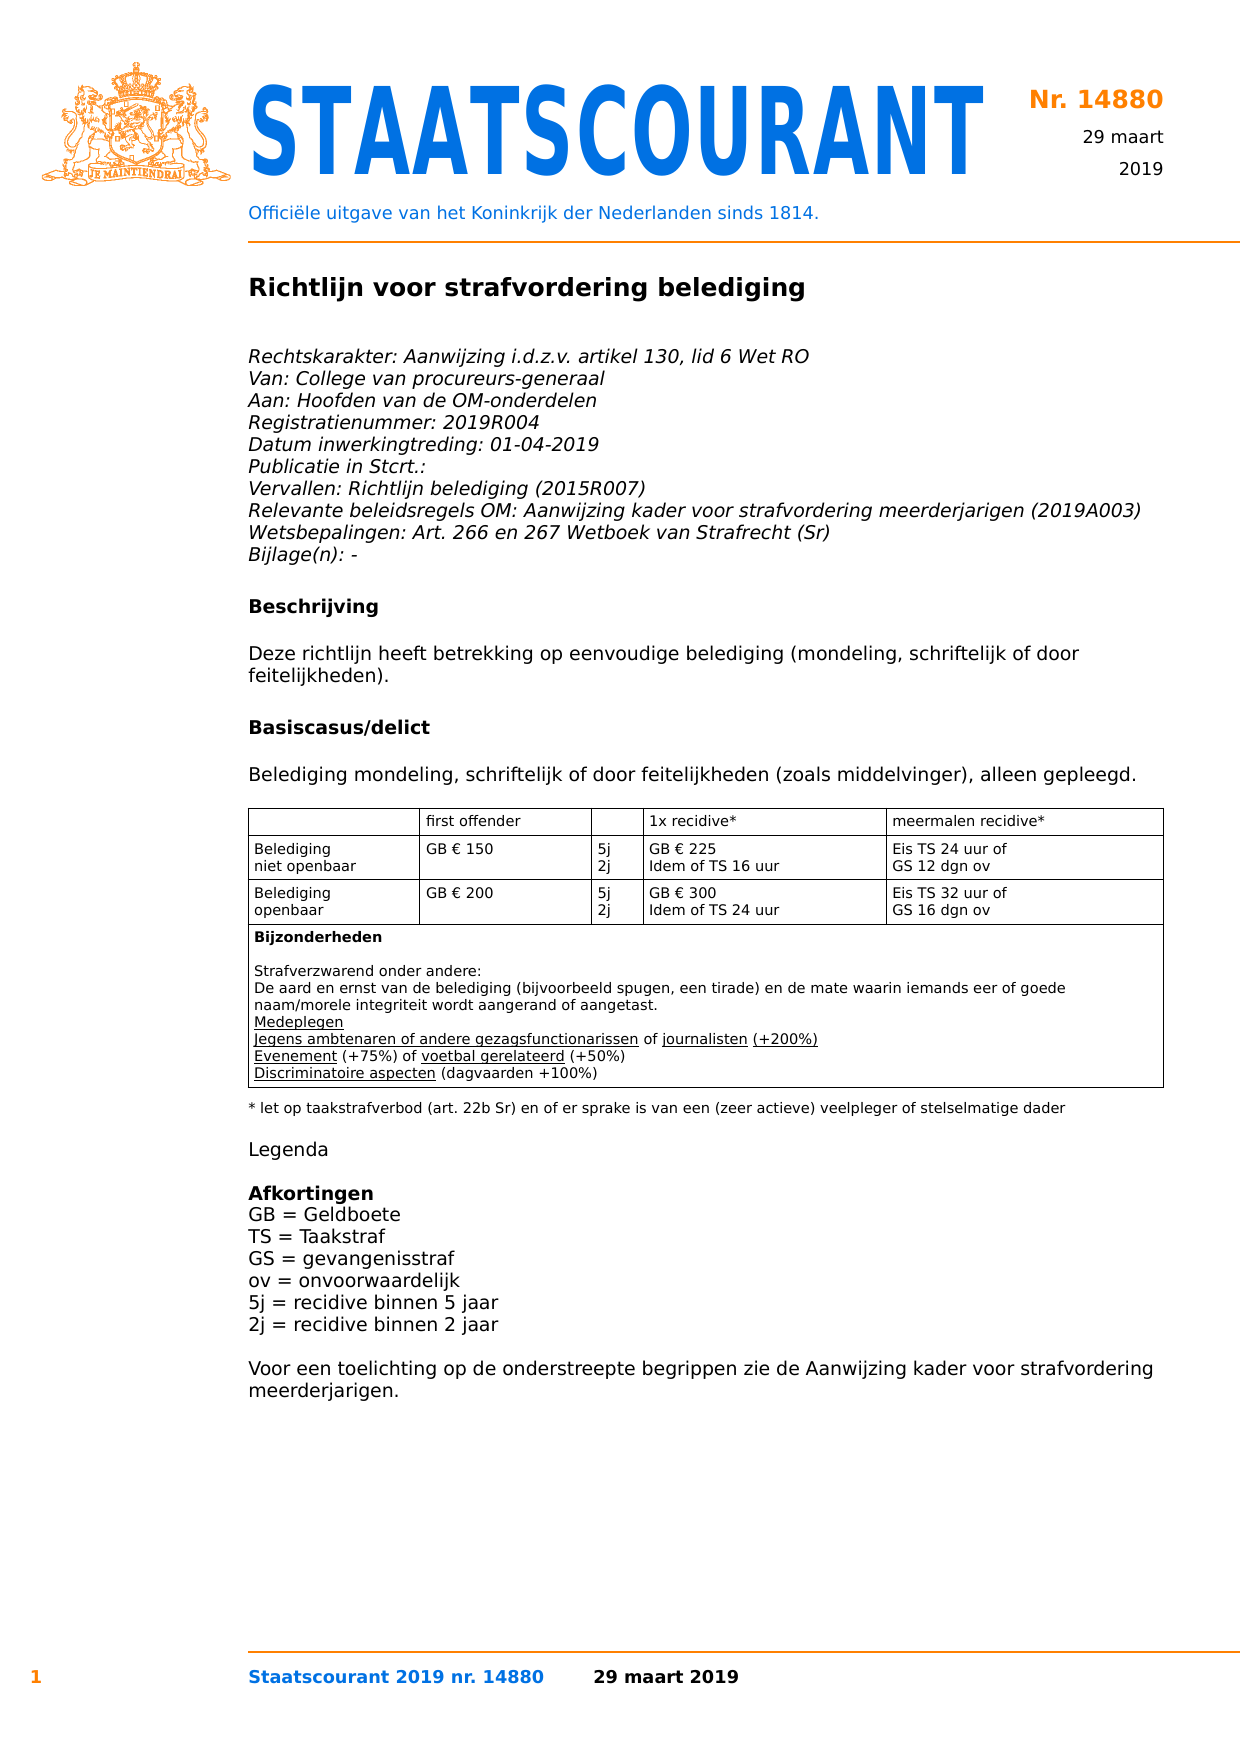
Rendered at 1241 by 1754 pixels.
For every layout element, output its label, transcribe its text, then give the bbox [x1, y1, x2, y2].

table_header [249, 809, 419, 835]
table_header [592, 809, 643, 835]
text Datum inwerkingtreding: 01-04-2019 [248, 434, 1163, 456]
text Vervallen: Richtlijn belediging (2015R007) [248, 478, 1163, 500]
table_cell Bijzonderheden [249, 925, 1163, 946]
table_cell Belediging niet openbaar [249, 836, 419, 879]
text Registratienummer: 2019R004 [248, 412, 1163, 434]
table_cell Strafverzwarend onder andere: De aard en ernst van de belediging (bijvoorbeeld spugen, een tirade) en de mate waarin iemands eer of goede naam/morele integriteit wordt aangerand of aangetast. Medeplegen Jegens ambtenaren of andere gezagsfunctionarissen of journalisten (+200%) Evenement (+75%) of voetbal gerelateerd (+50%) Discriminatoire aspecten (dagvaarden +100%) [249, 963, 1163, 1087]
table_cell Eis TS 32 uur of GS 16 dgn ov [887, 880, 1163, 924]
text Aan: Hoofden van de OM-onderdelen [248, 390, 1163, 412]
text 2j = recidive binnen 2 jaar [248, 1314, 1163, 1336]
table_cell GB € 150 [420, 836, 591, 879]
table_header meermalen recidive* [887, 809, 1163, 835]
table_header first offender [420, 809, 591, 835]
table_cell GB € 300 Idem of TS 24 uur [644, 880, 886, 924]
table_header Nr. 14880 [998, 62, 1240, 121]
table_cell GB € 225 Idem of TS 16 uur [644, 836, 886, 879]
table_cell 29 maart [998, 121, 1240, 153]
subtitle Basiscasus/delict [248, 717, 1163, 739]
table_cell Belediging openbaar [249, 880, 419, 924]
table_cell 5j 2j [592, 880, 643, 924]
text Publicatie in Stcrt.: [248, 456, 1163, 478]
table_header [25, 62, 248, 241]
text Bijlage(n): - [248, 544, 1163, 566]
table_header STAATSCOURANT [248, 62, 998, 203]
text Relevante beleidsregels OM: Aanwijzing kader voor strafvordering meerderjarigen (2019A003) [248, 500, 1163, 522]
table_cell GB € 200 [420, 880, 591, 924]
text Legenda [248, 1138, 1163, 1161]
text TS = Taakstraf [248, 1226, 1163, 1248]
text Afkortingen [248, 1182, 1163, 1204]
table_cell 2019 [998, 153, 1240, 203]
subtitle Beschrijving [248, 596, 1163, 618]
text ov = onvoorwaardelijk [248, 1270, 1163, 1292]
text Van: College van procureurs-generaal [248, 368, 1163, 390]
table_header 1x recidive* [644, 809, 886, 835]
subtitle Richtlijn voor strafvordering belediging [248, 273, 1163, 302]
text 5j = recidive binnen 5 jaar [248, 1292, 1163, 1314]
text GS = gevangenisstraf [248, 1248, 1163, 1270]
table_cell Eis TS 24 uur of GS 12 dgn ov [887, 836, 1163, 879]
table_cell * let op taakstrafverbod (art. 22b Sr) en of er sprake is van een (zeer actieve) veelpleger of stelselmatige dader [248, 1088, 1163, 1117]
text Voor een toelichting op de onderstreepte begrippen zie de Aanwijzing kader voor strafvordering meerderjarigen. [248, 1358, 1163, 1402]
text Wetsbepalingen: Art. 266 en 267 Wetboek van Strafrecht (Sr) [248, 522, 1163, 544]
text Deze richtlijn heeft betrekking op eenvoudige belediging (mondeling, schriftelijk of door feitelijkheden). [248, 643, 1163, 687]
text GB = Geldboete [248, 1204, 1163, 1226]
table_cell Officiële uitgave van het Koninkrijk der Nederlanden sinds 1814. [248, 203, 1240, 241]
table_cell 5j 2j [592, 836, 643, 879]
table_cell [249, 946, 1163, 963]
text Belediging mondeling, schriftelijk of door feitelijkheden (zoals middelvinger), alleen gepleegd. [248, 764, 1163, 786]
picture [41, 62, 231, 186]
text Rechtskarakter: Aanwijzing i.d.z.v. artikel 130, lid 6 Wet RO [248, 346, 1163, 368]
